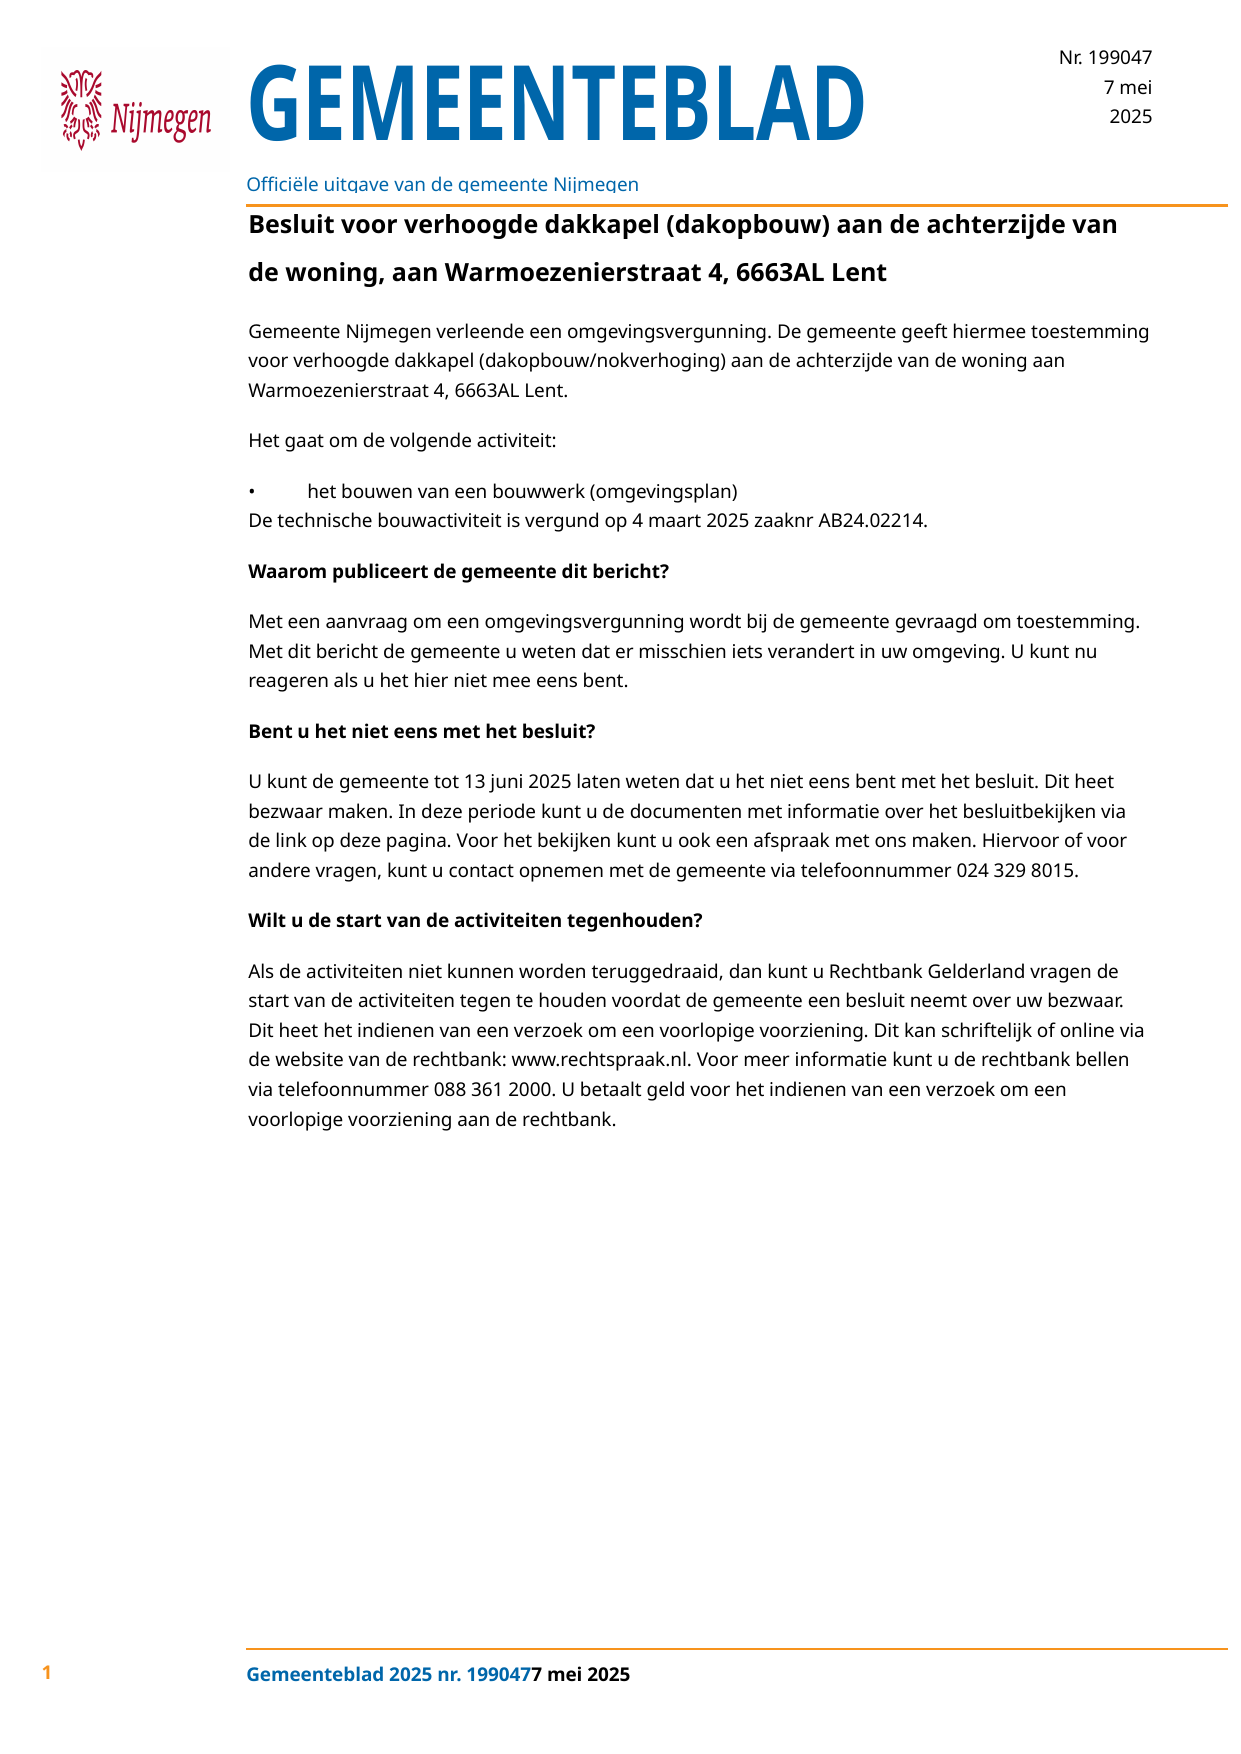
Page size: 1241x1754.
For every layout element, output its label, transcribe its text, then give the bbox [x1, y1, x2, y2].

text Waarom publiceert de gemeente dit bericht? [248, 558, 1152, 584]
text Als de activiteiten niet kunnen worden teruggedraaid, dan kunt u Rechtbank Gelderland vragen de start van de activiteiten tegen te houden voordat de gemeente een besluit neemt over uw bezwaar. Dit heet het indienen van een verzoek om een voorlopige voorziening. Dit kan schriftelijk of online via de website van de rechtbank: www.rechtspraak.nl. Voor meer informatie kunt u de rechtbank bellen via telefoonnummer 088 361 2000. U betaalt geld voor het indienen van een verzoek om een voorlopige voorziening aan de rechtbank. [248, 958, 1152, 1132]
text Het gaat om de volgende activiteit: [248, 427, 1152, 453]
text U kunt de gemeente tot 13 juni 2025 laten weten dat u het niet eens bent met het besluit. Dit heet bezwaar maken. In deze periode kunt u de documenten met informatie over het besluitbekijken via de link op deze pagina. Voor het bekijken kunt u ook een afspraak met ons maken. Hiervoor of voor andere vragen, kunt u contact opnemen met de gemeente via telefoonnummer 024 329 8015. [248, 768, 1152, 883]
text De technische bouwactiviteit is vergund op 4 maart 2025 zaaknr AB24.02214. [248, 507, 1152, 533]
text Met een aanvraag om een omgevingsvergunning wordt bij de gemeente gevraagd om toestemming. Met dit bericht de gemeente u weten dat er misschien iets verandert in uw omgeving. U kunt nu reageren als u het hier niet mee eens bent. [248, 608, 1152, 693]
text Gemeente Nijmegen verleende een omgevingsvergunning. De gemeente geeft hiermee toestemming voor verhoogde dakkapel (dakopbouw/nokverhoging) aan de achterzijde van de woning aan Warmoezenierstraat 4, 6663AL Lent. [248, 318, 1152, 403]
list het bouwen van een bouwwerk (omgevingsplan) [248, 478, 1152, 504]
text Besluit voor verhoogde dakkapel (dakopbouw) aan de achterzijde van de woning, aan Warmoezenierstraat 4, 6663AL Lent [248, 207, 1152, 288]
text Wilt u de start van de activiteiten tegenhouden? [248, 907, 1152, 933]
picture [41, 47, 231, 172]
text Bent u het niet eens met het besluit? [248, 718, 1152, 744]
